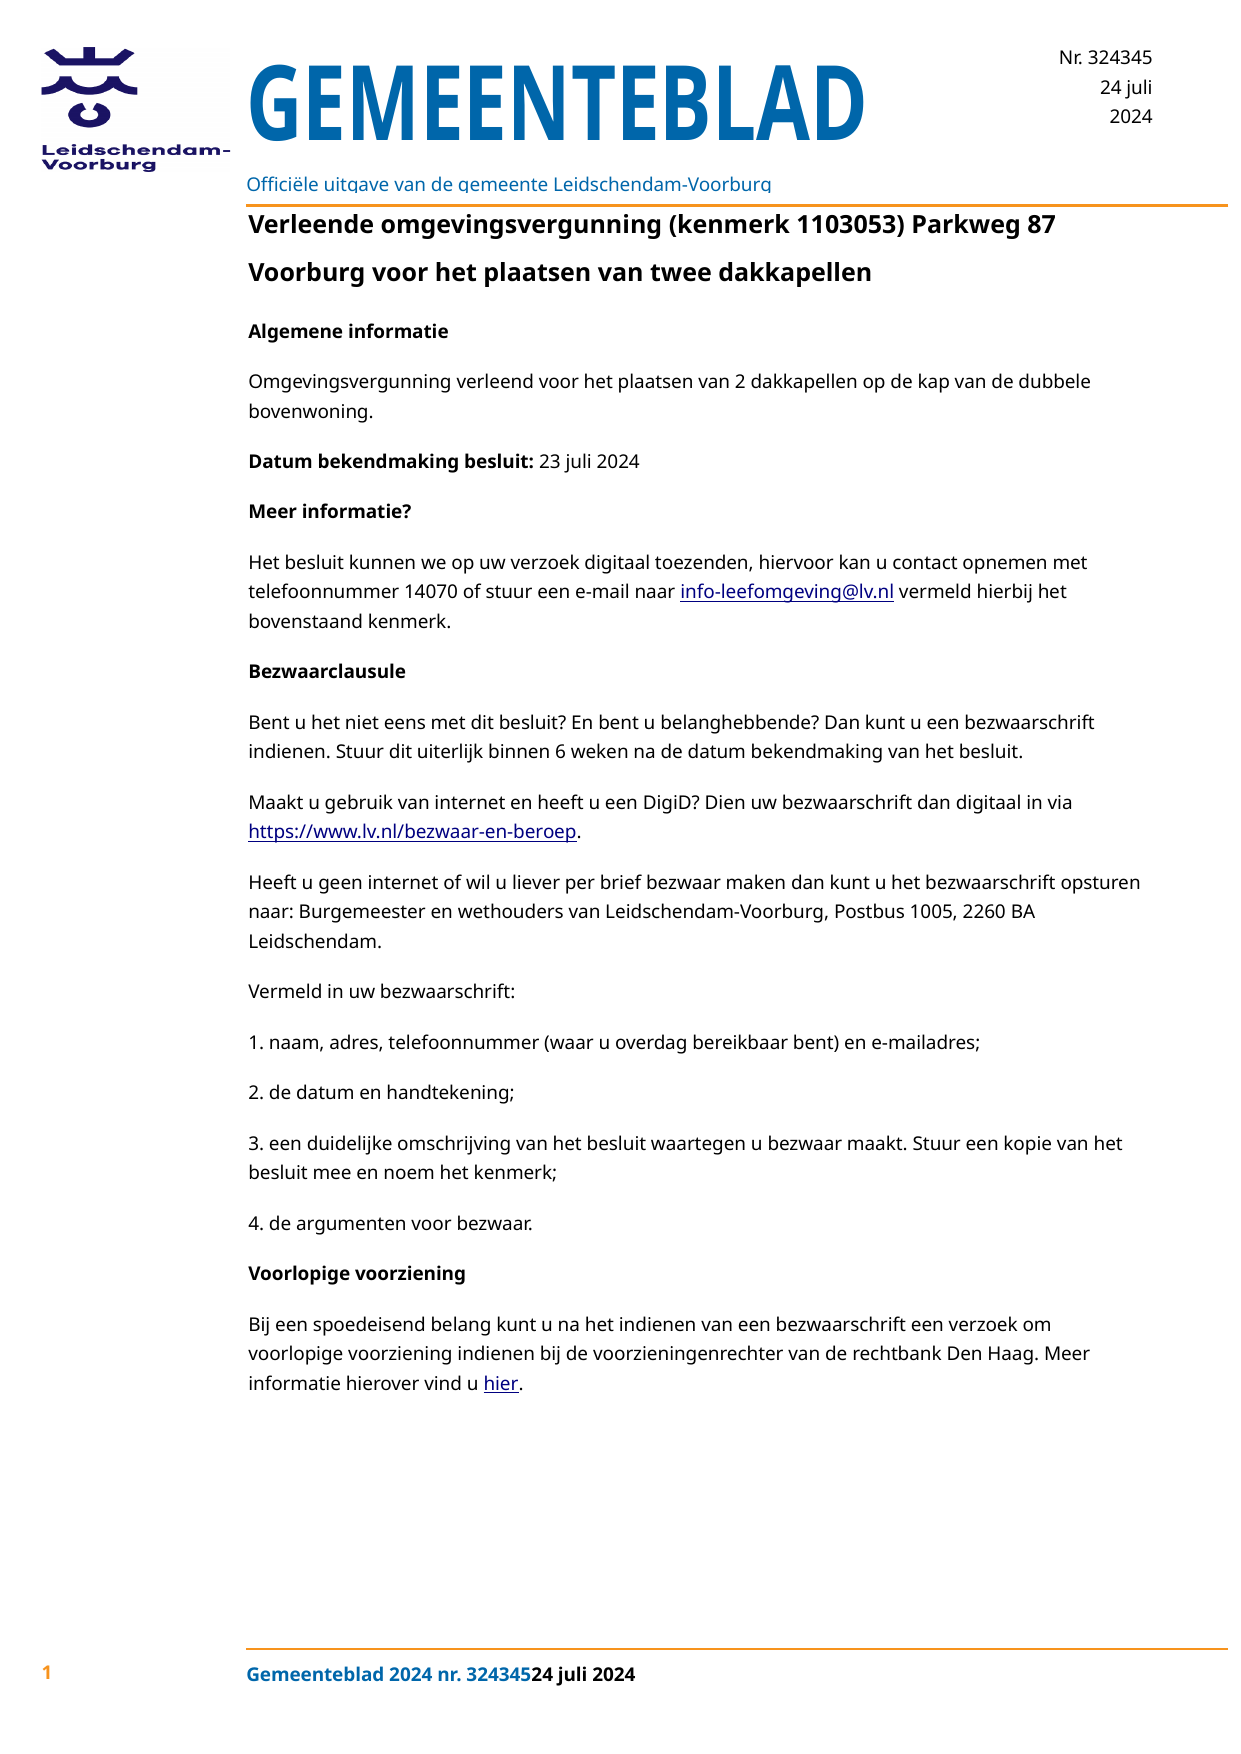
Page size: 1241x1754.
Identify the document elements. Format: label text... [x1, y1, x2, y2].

text Bezwaarclausule [248, 659, 1152, 684]
text Meer informatie? [248, 499, 1152, 524]
text 4. de argumenten voor bezwaar. [248, 1210, 1152, 1236]
picture [41, 47, 231, 172]
text Bij een spoedeisend belang kunt u na het indienen van een bezwaarschrift een verzoek om voorlopige voorziening indienen bij de voorzieningenrechter van de rechtbank Den Haag. Meer informatie hierover vind u hier. [248, 1311, 1152, 1396]
text Heeft u geen internet of wil u liever per brief bezwaar maken dan kunt u het bezwaarschrift opsturen naar: Burgemeester en wethouders van Leidschendam-Voorburg, Postbus 1005, 2260 BA Leidschendam. [248, 869, 1152, 954]
text Voorlopige voorziening [248, 1260, 1152, 1286]
text Vermeld in uw bezwaarschrift: [248, 979, 1152, 1004]
text Maakt u gebruik van internet en heeft u een DigiD? Dien uw bezwaarschrift dan digitaal in via https://www.lv.nl/bezwaar-en-beroep. [248, 789, 1152, 844]
text 3. een duidelijke omschrijving van het besluit waartegen u bezwaar maakt. Stuur een kopie van het besluit mee en noem het kenmerk; [248, 1130, 1152, 1185]
text Datum bekendmaking besluit: 23 juli 2024 [248, 448, 1152, 474]
text Bent u het niet eens met dit besluit? En bent u belanghebbende? Dan kunt u een bezwaarschrift indienen. Stuur dit uiterlijk binnen 6 weken na de datum bekendmaking van het besluit. [248, 709, 1152, 764]
text 2. de datum en handtekening; [248, 1079, 1152, 1105]
text Het besluit kunnen we op uw verzoek digitaal toezenden, hiervoor kan u contact opnemen met telefoonnummer 14070 of stuur een e-mail naar info-leefomgeving@lv.nl vermeld hierbij het bovenstaand kenmerk. [248, 549, 1152, 634]
text 1. naam, adres, telefoonnummer (waar u overdag bereikbaar bent) en e-mailadres; [248, 1029, 1152, 1055]
text Omgevingsvergunning verleend voor het plaatsen van 2 dakkapellen op de kap van de dubbele bovenwoning. [248, 368, 1152, 424]
text Algemene informatie [248, 318, 1152, 344]
text Verleende omgevingsvergunning (kenmerk 1103053) Parkweg 87 Voorburg voor het plaatsen van twee dakkapellen [248, 207, 1152, 288]
